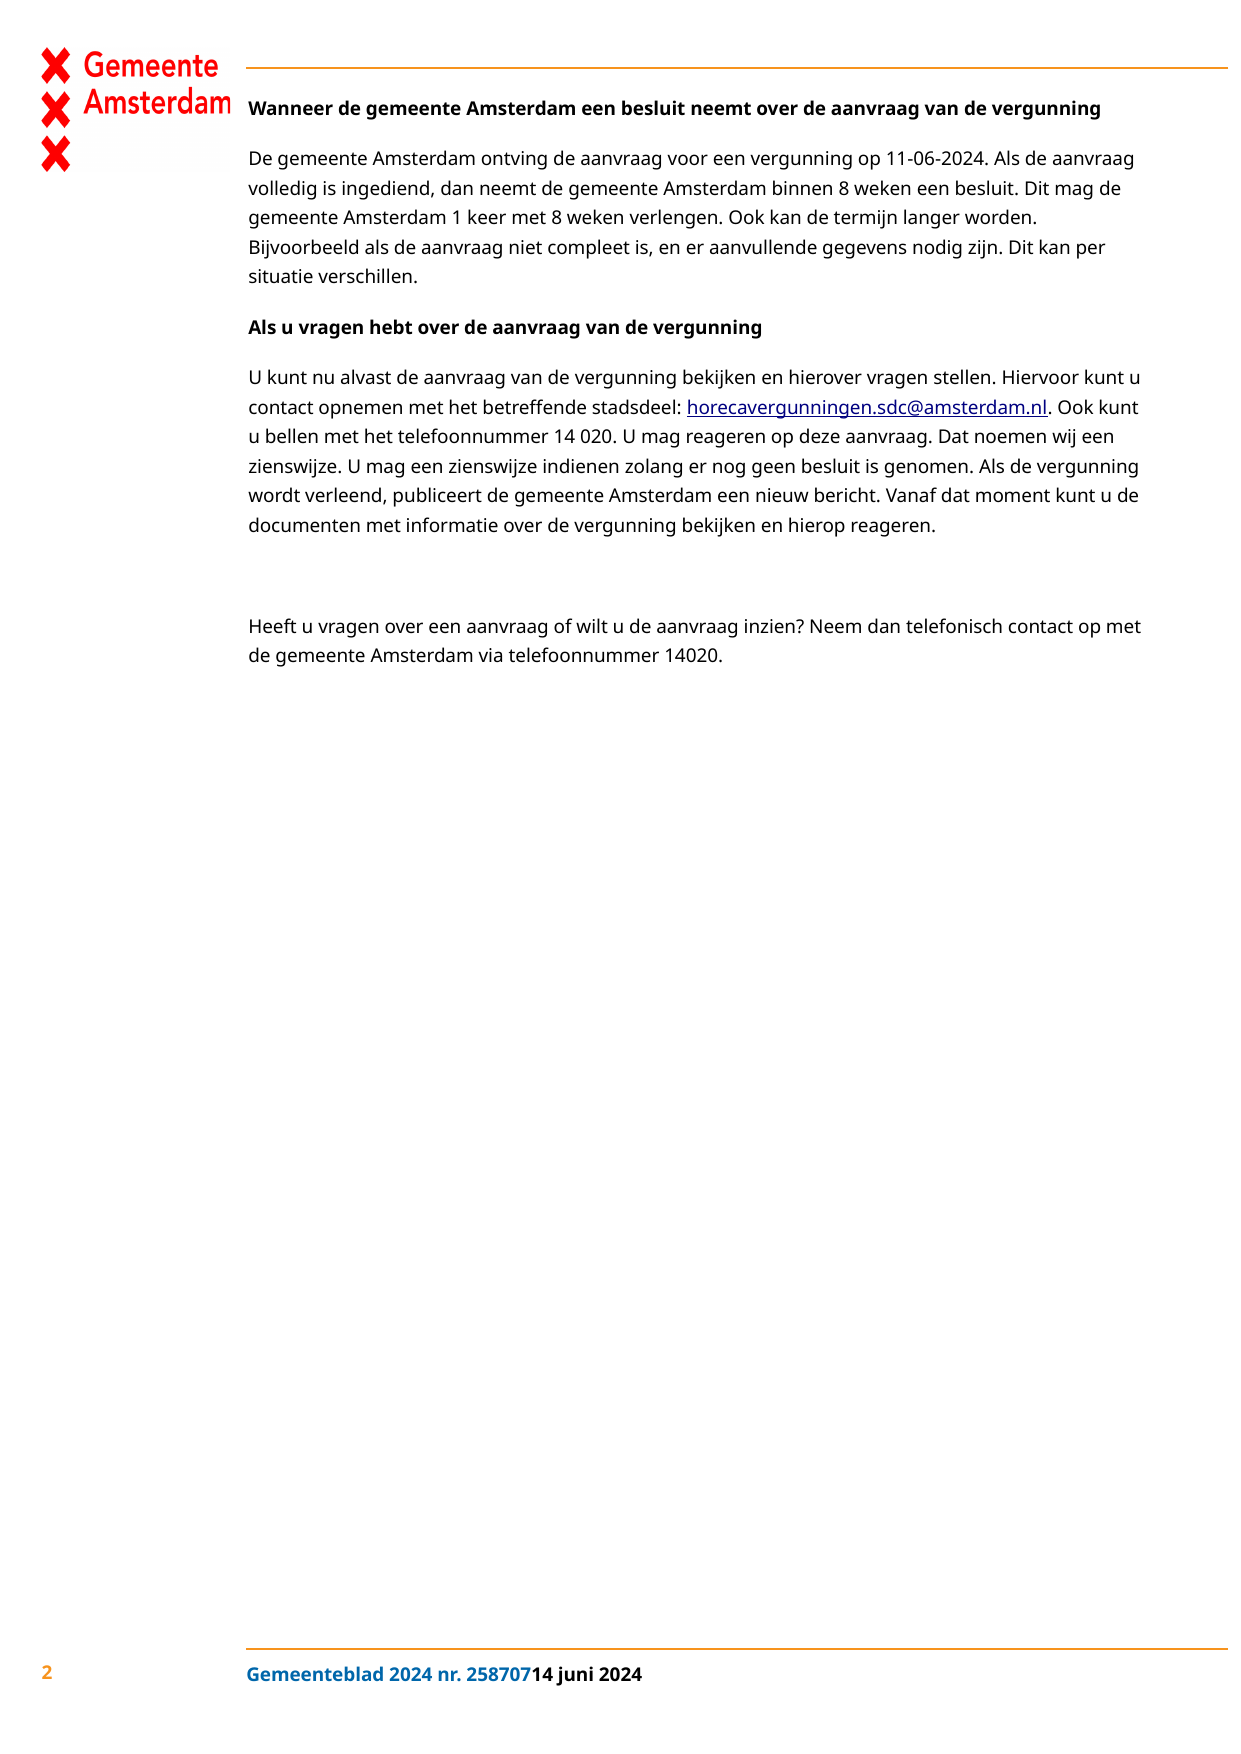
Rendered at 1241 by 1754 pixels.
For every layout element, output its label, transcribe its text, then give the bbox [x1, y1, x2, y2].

text Heeft u vragen over een aanvraag of wilt u de aanvraag inzien? Neem dan telefonisch contact op met de gemeente Amsterdam via telefoonnummer 14020. [248, 613, 1152, 668]
text U kunt nu alvast de aanvraag van de vergunning bekijken en hierover vragen stellen. Hiervoor kunt u contact opnemen met het betreffende stadsdeel: horecavergunningen.sdc@amsterdam.nl. Ook kunt u bellen met het telefoonnummer 14 020. U mag reageren op deze aanvraag. Dat noemen wij een zienswijze. U mag een zienswijze indienen zolang er nog geen besluit is genomen. Als de vergunning wordt verleend, publiceert de gemeente Amsterdam een nieuw bericht. Vanaf dat moment kunt u de documenten met informatie over de vergunning bekijken en hierop reageren. [248, 364, 1152, 538]
text Wanneer de gemeente Amsterdam een besluit neemt over de aanvraag van de vergunning [248, 95, 1152, 121]
text Als u vragen hebt over de aanvraag van de vergunning [248, 314, 1152, 340]
picture [41, 47, 231, 172]
text De gemeente Amsterdam ontving de aanvraag voor een vergunning op 11-06-2024. Als de aanvraag volledig is ingediend, dan neemt de gemeente Amsterdam binnen 8 weken een besluit. Dit mag de gemeente Amsterdam 1 keer met 8 weken verlengen. Ook kan de termijn langer worden. Bijvoorbeeld als de aanvraag niet compleet is, en er aanvullende gegevens nodig zijn. Dit kan per situatie verschillen. [248, 145, 1152, 289]
